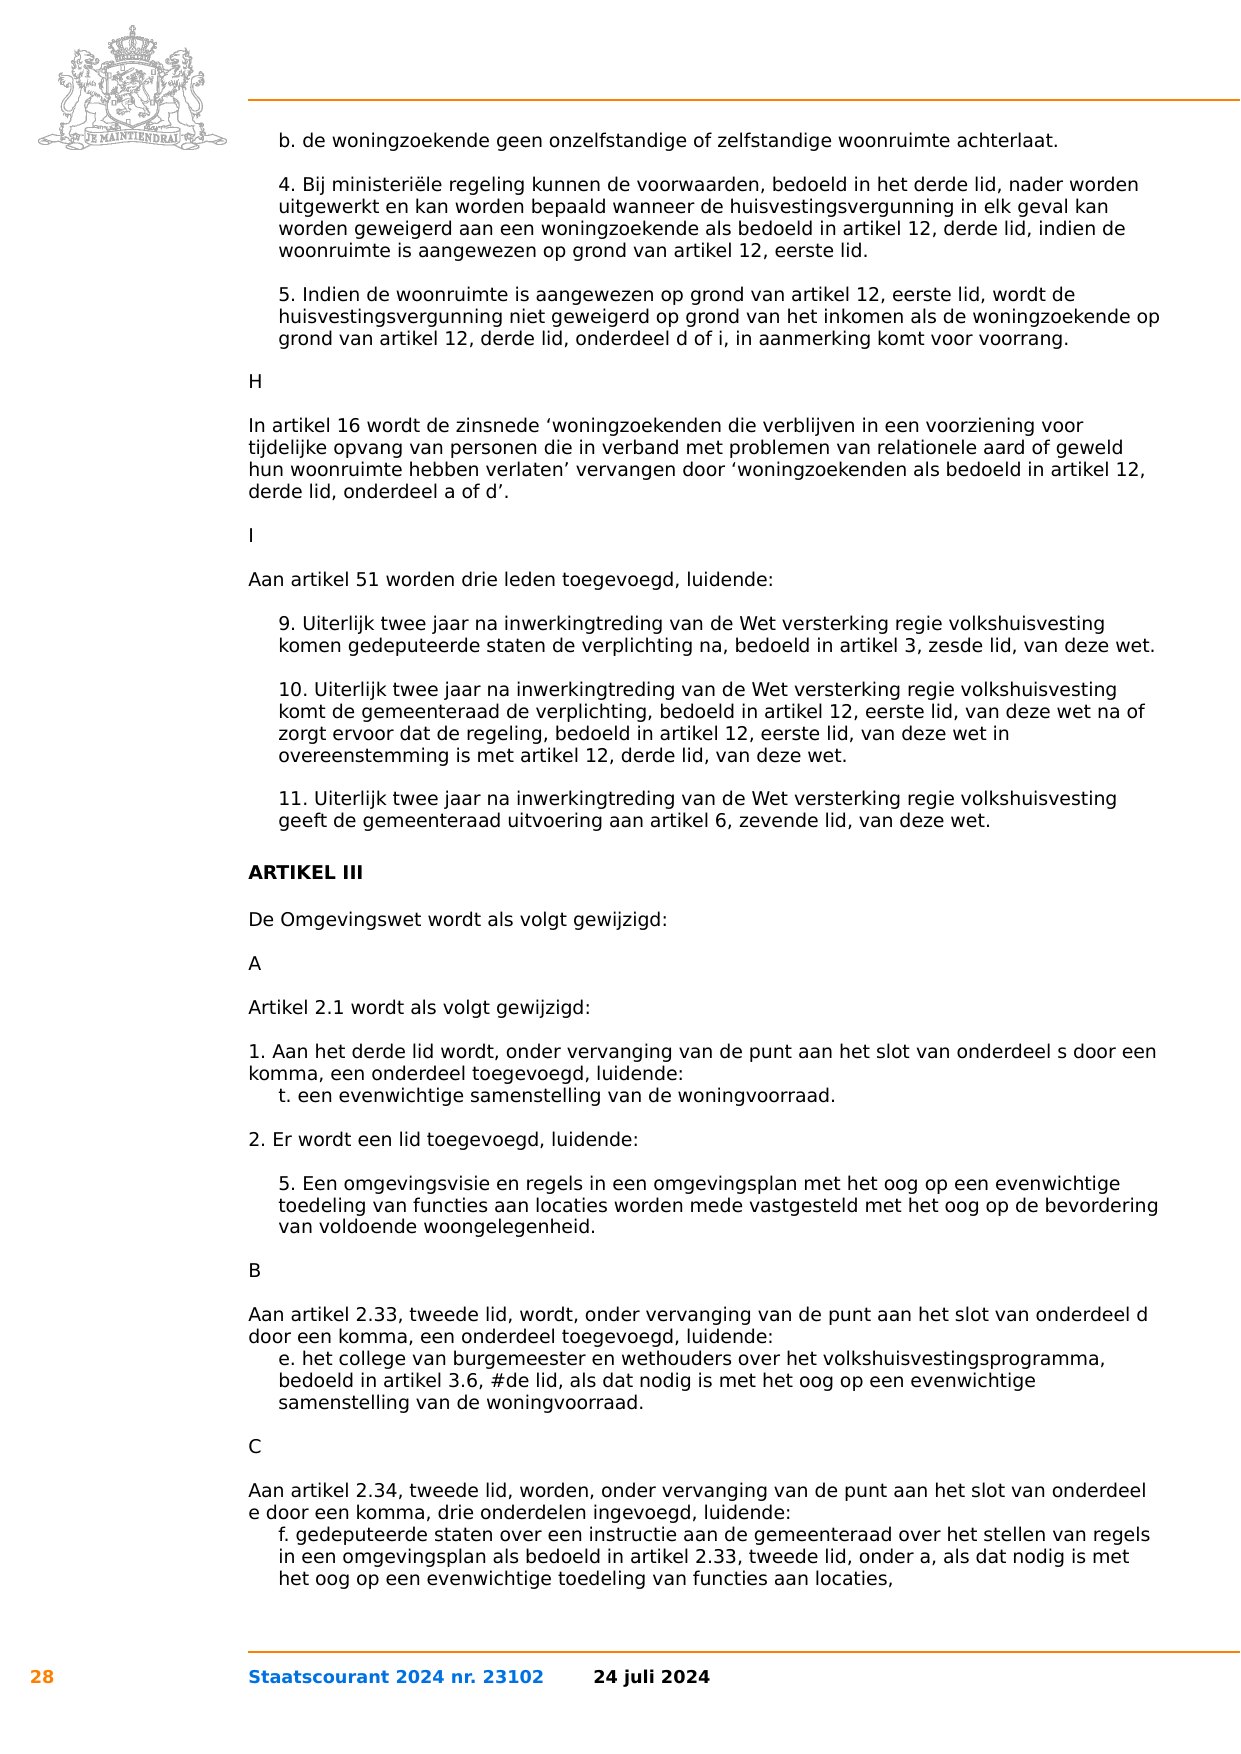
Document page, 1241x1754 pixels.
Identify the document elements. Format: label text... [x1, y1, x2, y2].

text 1. Aan het derde lid wordt, onder vervanging van de punt aan het slot van onderdeel s door een komma, een onderdeel toegevoegd, luidende: [248, 1041, 1163, 1085]
text 5. Een omgevingsvisie en regels in een omgevingsplan met het oog op een evenwichtige toedeling van functies aan locaties worden mede vastgesteld met het oog op de bevordering van voldoende woongelegenheid. [278, 1172, 1163, 1238]
text C [248, 1436, 1163, 1458]
picture [38, 25, 227, 150]
text t. een evenwichtige samenstelling van de woningvoorraad. [278, 1085, 1163, 1107]
text In artikel 16 wordt de zinsnede ‘woningzoekenden die verblijven in een voorziening voor tijdelijke opvang van personen die in verband met problemen van relationele aard of geweld hun woonruimte hebben verlaten’ vervangen door ‘woningzoekenden als bedoeld in artikel 12, derde lid, onderdeel a of d’. [248, 415, 1163, 503]
text b. de woningzoekende geen onzelfstandige of zelfstandige woonruimte achterlaat. [278, 130, 1163, 152]
text B [248, 1260, 1163, 1282]
text 11. Uiterlijk twee jaar na inwerkingtreding van de Wet versterking regie volkshuisvesting geeft de gemeenteraad uitvoering aan artikel 6, zevende lid, van deze wet. [278, 788, 1163, 832]
text H [248, 371, 1163, 393]
text I [248, 525, 1163, 547]
text f. gedeputeerde staten over een instructie aan de gemeenteraad over het stellen van regels in een omgevingsplan als bedoeld in artikel 2.33, tweede lid, onder a, als dat nodig is met het oog op een evenwichtige toedeling van functies aan locaties, [278, 1524, 1163, 1590]
text Aan artikel 2.34, tweede lid, worden, onder vervanging van de punt aan het slot van onderdeel e door een komma, drie onderdelen ingevoegd, luidende: [248, 1480, 1163, 1524]
text 5. Indien de woonruimte is aangewezen op grond van artikel 12, eerste lid, wordt de huisvestingsvergunning niet geweigerd op grond van het inkomen als de woningzoekende op grond van artikel 12, derde lid, onderdeel d of i, in aanmerking komt voor voorrang. [278, 283, 1163, 349]
text De Omgevingswet wordt als volgt gewijzigd: [248, 909, 1163, 931]
text A [248, 953, 1163, 975]
text 9. Uiterlijk twee jaar na inwerkingtreding van de Wet versterking regie volkshuisvesting komen gedeputeerde staten de verplichting na, bedoeld in artikel 3, zesde lid, van deze wet. [278, 613, 1163, 657]
text Artikel 2.1 wordt als volgt gewijzigd: [248, 997, 1163, 1019]
text 10. Uiterlijk twee jaar na inwerkingtreding van de Wet versterking regie volkshuisvesting komt de gemeenteraad de verplichting, bedoeld in artikel 12, eerste lid, van deze wet na of zorgt ervoor dat de regeling, bedoeld in artikel 12, eerste lid, van deze wet in overeenstemming is met artikel 12, derde lid, van deze wet. [278, 678, 1163, 766]
subtitle ARTIKEL III [248, 862, 1163, 884]
text Aan artikel 2.33, tweede lid, wordt, onder vervanging van de punt aan het slot van onderdeel d door een komma, een onderdeel toegevoegd, luidende: [248, 1304, 1163, 1348]
text 2. Er wordt een lid toegevoegd, luidende: [248, 1129, 1163, 1151]
text 4. Bij ministeriële regeling kunnen de voorwaarden, bedoeld in het derde lid, nader worden uitgewerkt en kan worden bepaald wanneer de huisvestingsvergunning in elk geval kan worden geweigerd aan een woningzoekende als bedoeld in artikel 12, derde lid, indien de woonruimte is aangewezen op grond van artikel 12, eerste lid. [278, 174, 1163, 262]
text Aan artikel 51 worden drie leden toegevoegd, luidende: [248, 569, 1163, 591]
text e. het college van burgemeester en wethouders over het volkshuisvestingsprogramma, bedoeld in artikel 3.6, #de lid, als dat nodig is met het oog op een evenwichtige samenstelling van de woningvoorraad. [278, 1348, 1163, 1414]
